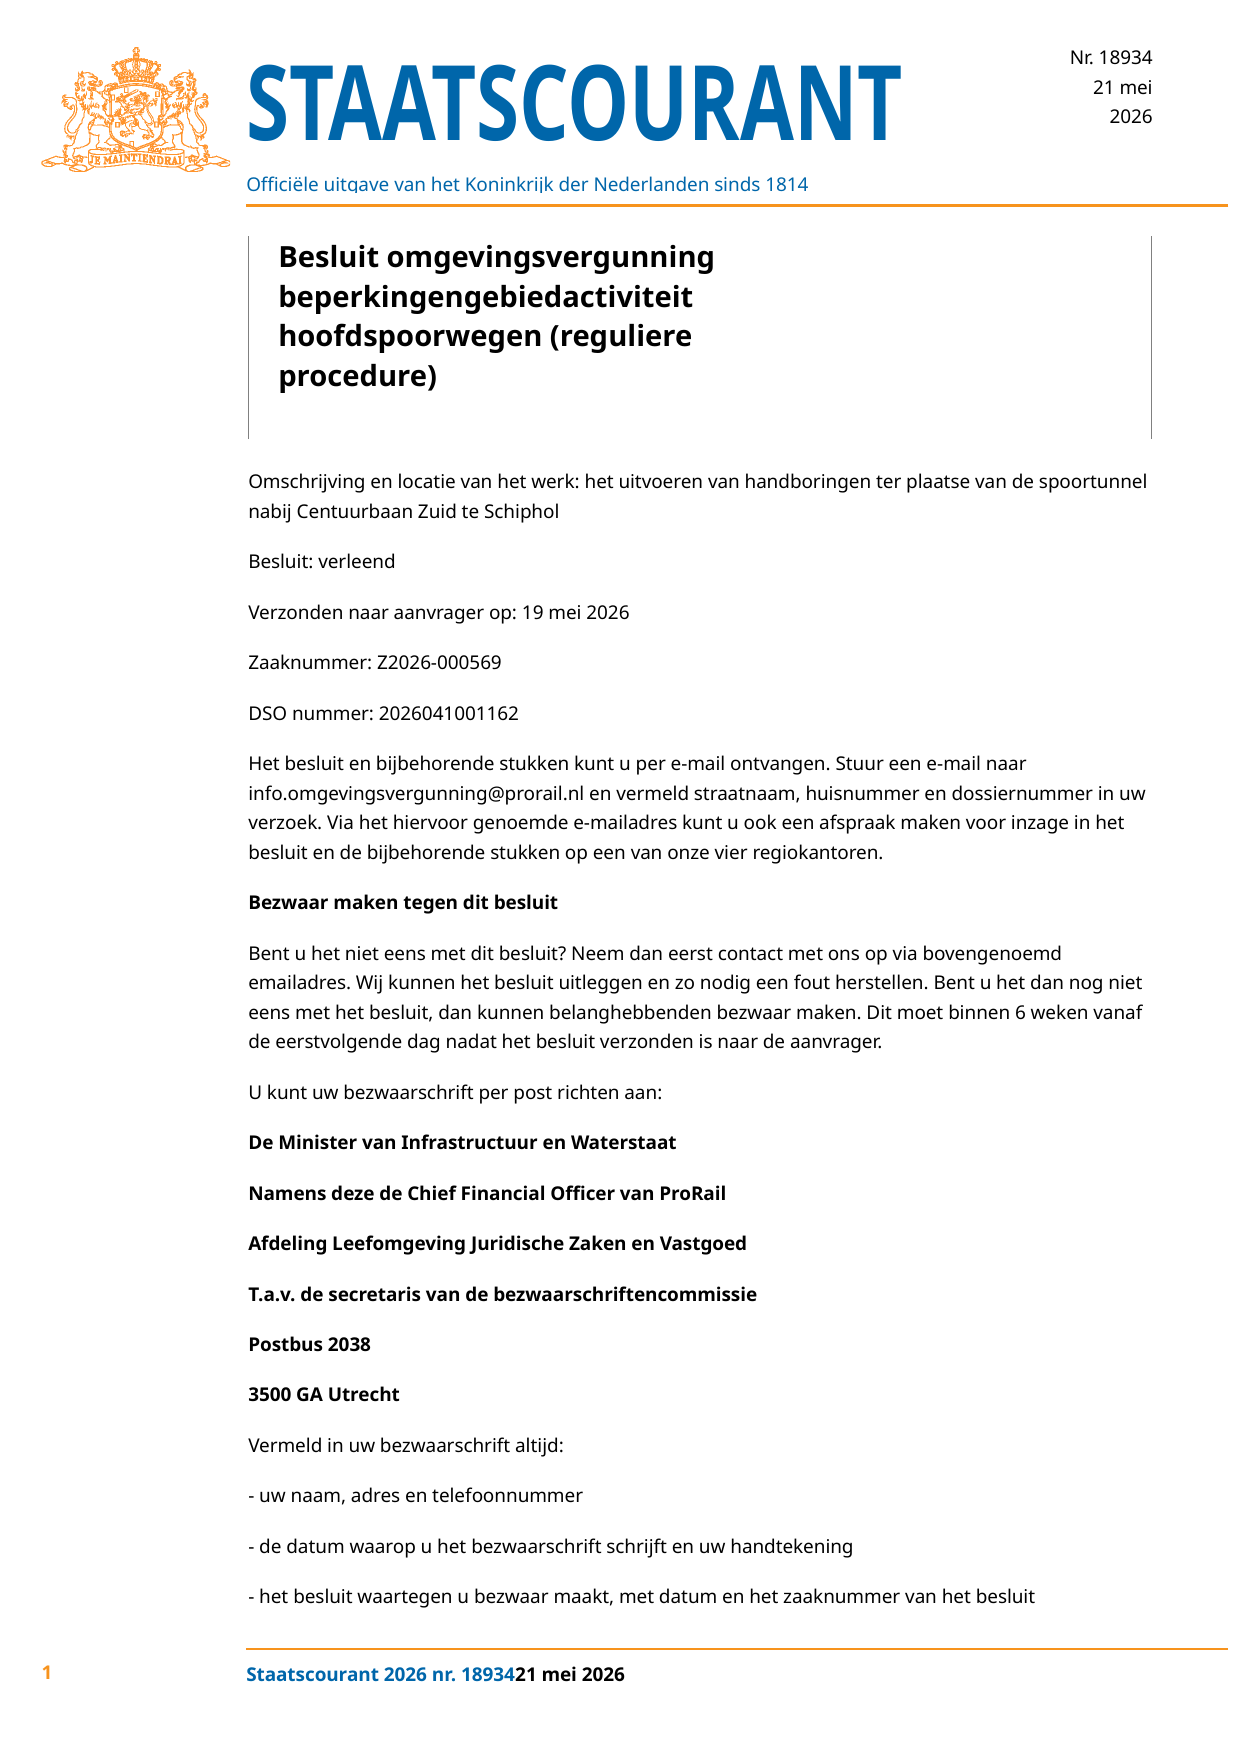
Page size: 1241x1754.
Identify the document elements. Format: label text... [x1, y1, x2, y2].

text Postbus 2038 [248, 1331, 1152, 1357]
table_header [850, 414, 1151, 439]
text - de datum waarop u het bezwaarschrift schrijft en uw handtekening [248, 1533, 1152, 1558]
text Namens deze de Chief Financial Officer van ProRail [248, 1180, 1152, 1206]
text Zaaknummer: Z2026-000569 [248, 649, 1152, 675]
text Omschrijving en locatie van het werk: het uitvoeren van handboringen ter plaatse van de spoortunnel nabij Centuurbaan Zuid te Schiphol [248, 469, 1152, 524]
text Bezwaar maken tegen dit besluit [248, 889, 1152, 915]
text DSO nummer: 2026041001162 [248, 700, 1152, 726]
text T.a.v. de secretaris van de bezwaarschriftencommissie [248, 1281, 1152, 1306]
picture [912, 236, 1090, 414]
text U kunt uw bezwaarschrift per post richten aan: [248, 1079, 1152, 1105]
text Verzonden naar aanvrager op: 19 mei 2026 [248, 599, 1152, 625]
text De Minister van Infrastructuur en Waterstaat [248, 1129, 1152, 1155]
picture [41, 47, 231, 172]
text Het besluit en bijbehorende stukken kunt u per e-mail ontvangen. Stuur een e-mail naar info.omgevingsvergunning@prorail.nl en vermeld straatnaam, huisnummer en dossiernummer in uw verzoek. Via het hiervoor genoemde e-mailadres kunt u ook een afspraak maken voor inzage in het besluit en de bijbehorende stukken op een van onze vier regiokantoren. [248, 750, 1152, 865]
text Besluit: verleend [248, 549, 1152, 574]
table_header Besluit omgevingsvergunning beperkingengebiedactiviteit hoofdspoorwegen (reguliere procedure) [249, 236, 850, 439]
table_header [850, 236, 912, 413]
text - het besluit waartegen u bezwaar maakt, met datum en het zaaknummer van het besluit [248, 1583, 1152, 1609]
table_header [1090, 236, 1151, 413]
text 3500 GA Utrecht [248, 1382, 1152, 1407]
text Vermeld in uw bezwaarschrift altijd: [248, 1432, 1152, 1458]
text - uw naam, adres en telefoonnummer [248, 1482, 1152, 1508]
text Afdeling Leefomgeving Juridische Zaken en Vastgoed [248, 1230, 1152, 1256]
text Bent u het niet eens met dit besluit? Neem dan eerst contact met ons op via bovengenoemd emailadres. Wij kunnen het besluit uitleggen en zo nodig een fout herstellen. Bent u het dan nog niet eens met het besluit, dan kunnen belanghebbenden bezwaar maken. Dit moet binnen 6 weken vanaf de eerstvolgende dag nadat het besluit verzonden is naar de aanvrager. [248, 940, 1152, 1054]
